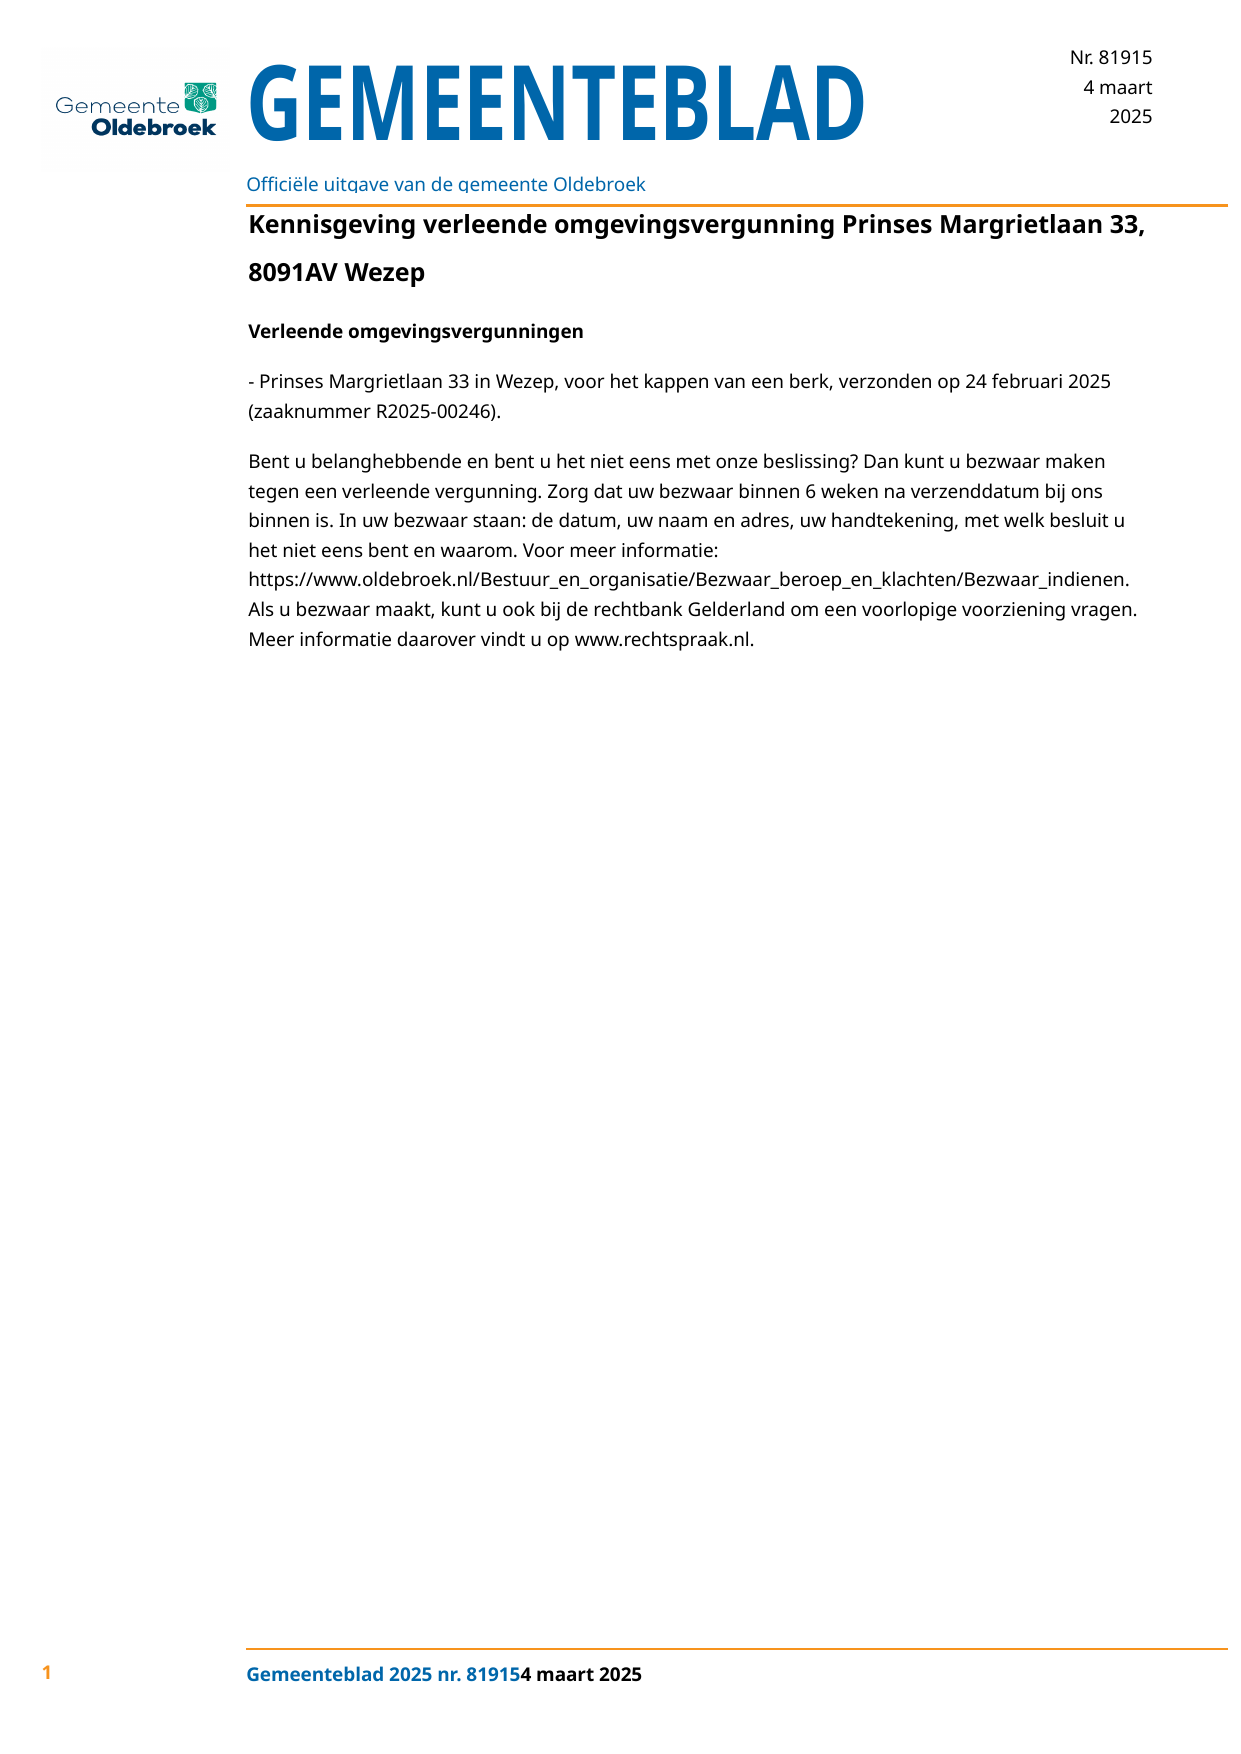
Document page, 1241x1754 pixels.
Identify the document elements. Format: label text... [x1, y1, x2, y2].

picture [41, 47, 231, 172]
text Bent u belanghebbende en bent u het niet eens met onze beslissing? Dan kunt u bezwaar maken tegen een verleende vergunning. Zorg dat uw bezwaar binnen 6 weken na verzenddatum bij ons binnen is. In uw bezwaar staan: de datum, uw naam en adres, uw handtekening, met welk besluit u het niet eens bent en waarom. Voor meer informatie: https://www.oldebroek.nl/Bestuur_en_organisatie/Bezwaar_beroep_en_klachten/Bezwaar_indienen. Als u bezwaar maakt, kunt u ook bij de rechtbank Gelderland om een voorlopige voorziening vragen. Meer informatie daarover vindt u op www.rechtspraak.nl. [248, 448, 1152, 652]
text Verleende omgevingsvergunningen [248, 318, 1152, 344]
text Kennisgeving verleende omgevingsvergunning Prinses Margrietlaan 33, 8091AV Wezep [248, 207, 1152, 288]
text - Prinses Margrietlaan 33 in Wezep, voor het kappen van een berk, verzonden op 24 februari 2025 (zaaknummer R2025-00246). [248, 368, 1152, 424]
